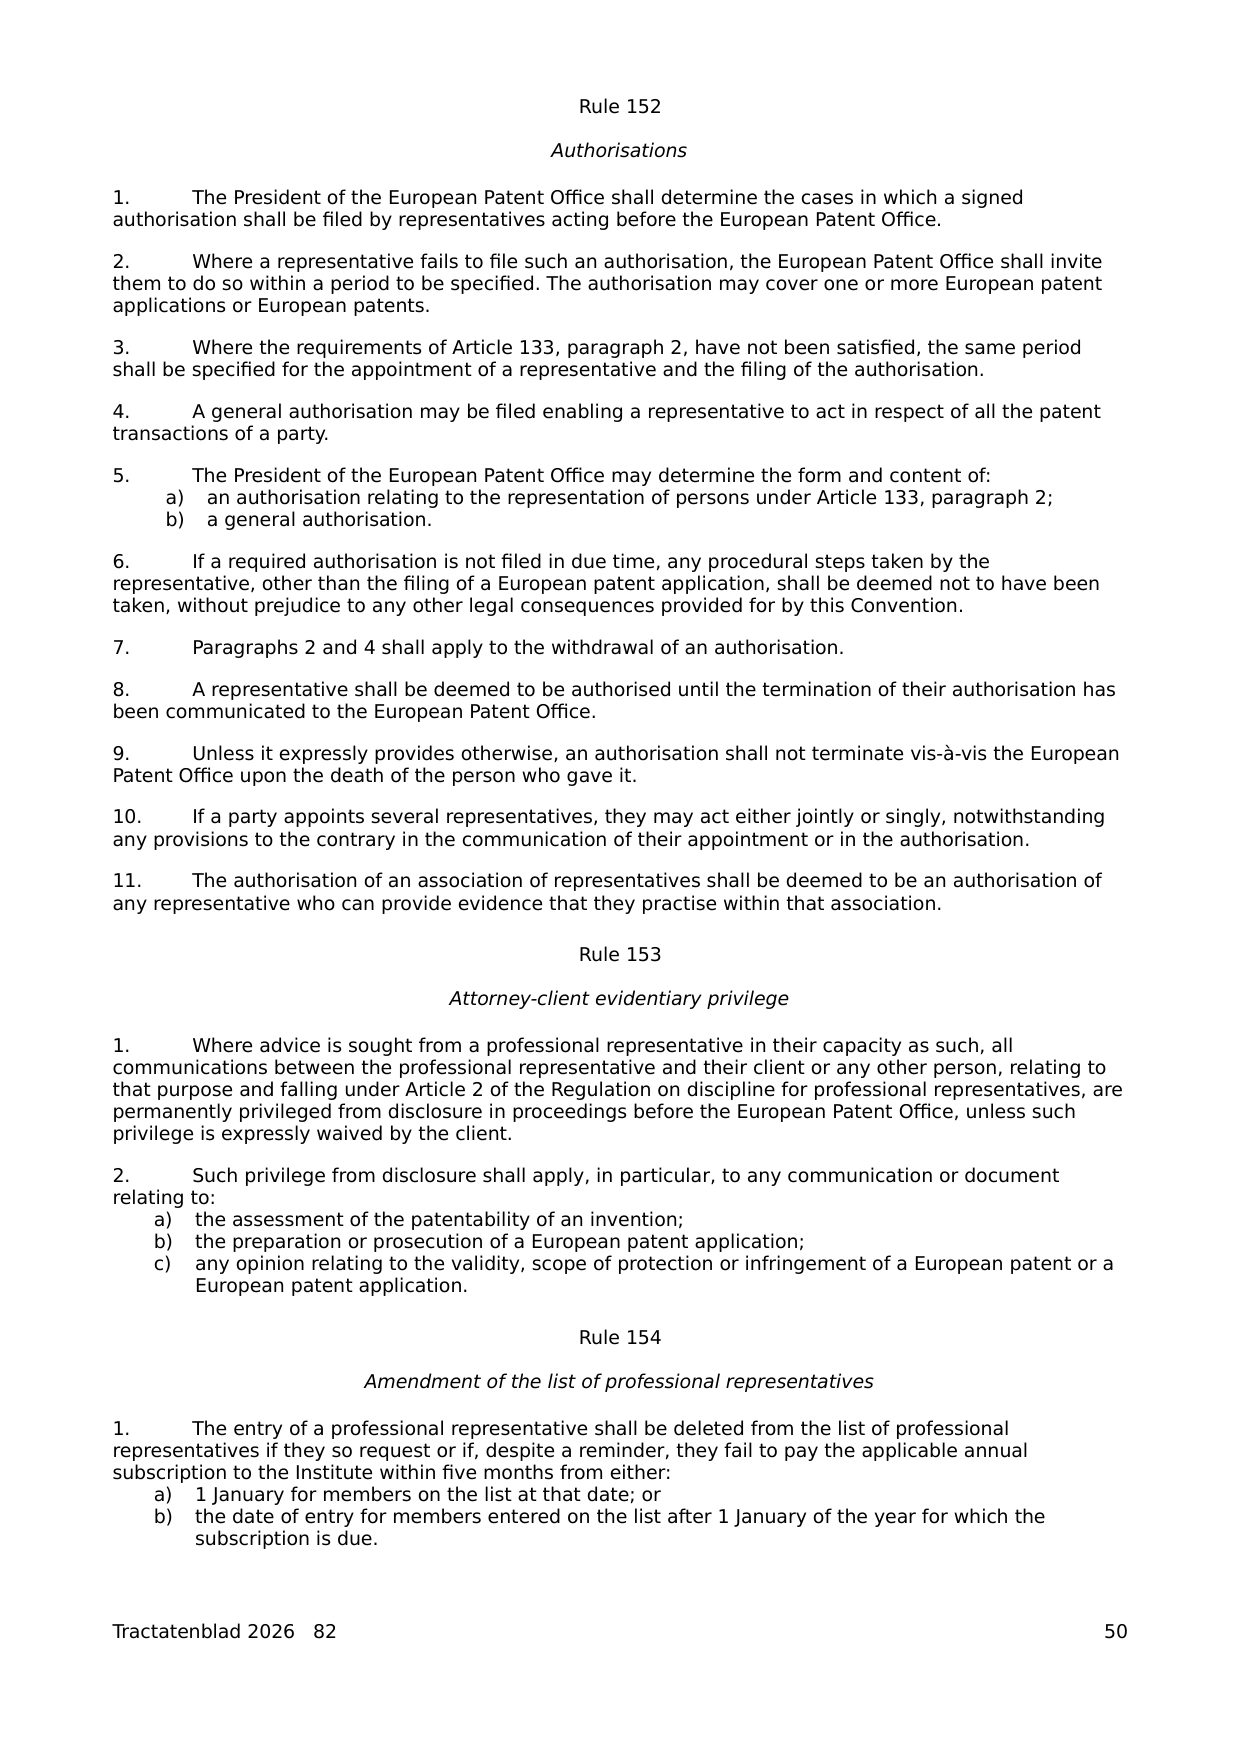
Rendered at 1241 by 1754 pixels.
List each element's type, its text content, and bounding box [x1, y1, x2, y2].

text 1. The entry of a professional representative shall be deleted from the list of professional representatives if they so request or if, despite a reminder, they fail to pay the applicable annual subscription to the Institute within five months from either: [112, 1418, 1128, 1484]
subtitle Rule 152 Authorisations [112, 96, 1128, 162]
subtitle Rule 154 Amendment of the list of professional representatives [112, 1327, 1128, 1393]
text b) the date of entry for members entered on the list after 1 January of the year for which the subscription is due. [153, 1506, 1128, 1550]
text 4. A general authorisation may be filed enabling a representative to act in respect of all the patent transactions of a party. [112, 401, 1128, 445]
text 5. The President of the European Patent Office may determine the form and content of: [112, 465, 1128, 487]
text 11. The authorisation of an association of representatives shall be deemed to be an authorisation of any representative who can provide evidence that they practise within that association. [112, 870, 1128, 914]
text 1. The President of the European Patent Office shall determine the cases in which a signed authorisation shall be filed by representatives acting before the European Patent Office. [112, 187, 1128, 231]
text 2. Where a representative fails to file such an authorisation, the European Patent Office shall invite them to do so within a period to be specified. The authorisation may cover one or more European patent applications or European patents. [112, 251, 1128, 317]
text 1. Where advice is sought from a professional representative in their capacity as such, all communications between the professional representative and their client or any other person, relating to that purpose and falling under Article 2 of the Regulation on discipline for professional representatives, are permanently privileged from disclosure in proceedings before the European Patent Office, unless such privilege is expressly waived by the client. [112, 1035, 1128, 1145]
text a) 1 January for members on the list at that date; or [153, 1484, 1128, 1506]
text a) an authorisation relating to the representation of persons under Article 133, paragraph 2; [165, 487, 1128, 509]
text 2. Such privilege from disclosure shall apply, in particular, to any communication or document relating to: [112, 1165, 1128, 1209]
text 3. Where the requirements of Article 133, paragraph 2, have not been satisfied, the same period shall be specified for the appointment of a representative and the filing of the authorisation. [112, 337, 1128, 381]
subtitle Rule 153 Attorney-client evidentiary privilege [112, 944, 1128, 1010]
text 9. Unless it expressly provides otherwise, an authorisation shall not terminate vis-à-vis the European Patent Office upon the death of the person who gave it. [112, 742, 1128, 786]
text 7. Paragraphs 2 and 4 shall apply to the withdrawal of an authorisation. [112, 637, 1128, 658]
text c) any opinion relating to the validity, scope of protection or infringement of a European patent or a European patent application. [153, 1253, 1128, 1297]
text b) the preparation or prosecution of a European patent application; [153, 1231, 1128, 1253]
text 10. If a party appoints several representatives, they may act either jointly or singly, notwithstanding any provisions to the contrary in the communication of their appointment or in the authorisation. [112, 806, 1128, 850]
text 8. A representative shall be deemed to be authorised until the termination of their authorisation has been communicated to the European Patent Office. [112, 678, 1128, 722]
text b) a general authorisation. [165, 509, 1128, 531]
text 6. If a required authorisation is not filed in due time, any procedural steps taken by the representative, other than the filing of a European patent application, shall be deemed not to have been taken, without prejudice to any other legal consequences provided for by this Convention. [112, 551, 1128, 617]
text a) the assessment of the patentability of an invention; [153, 1209, 1128, 1231]
